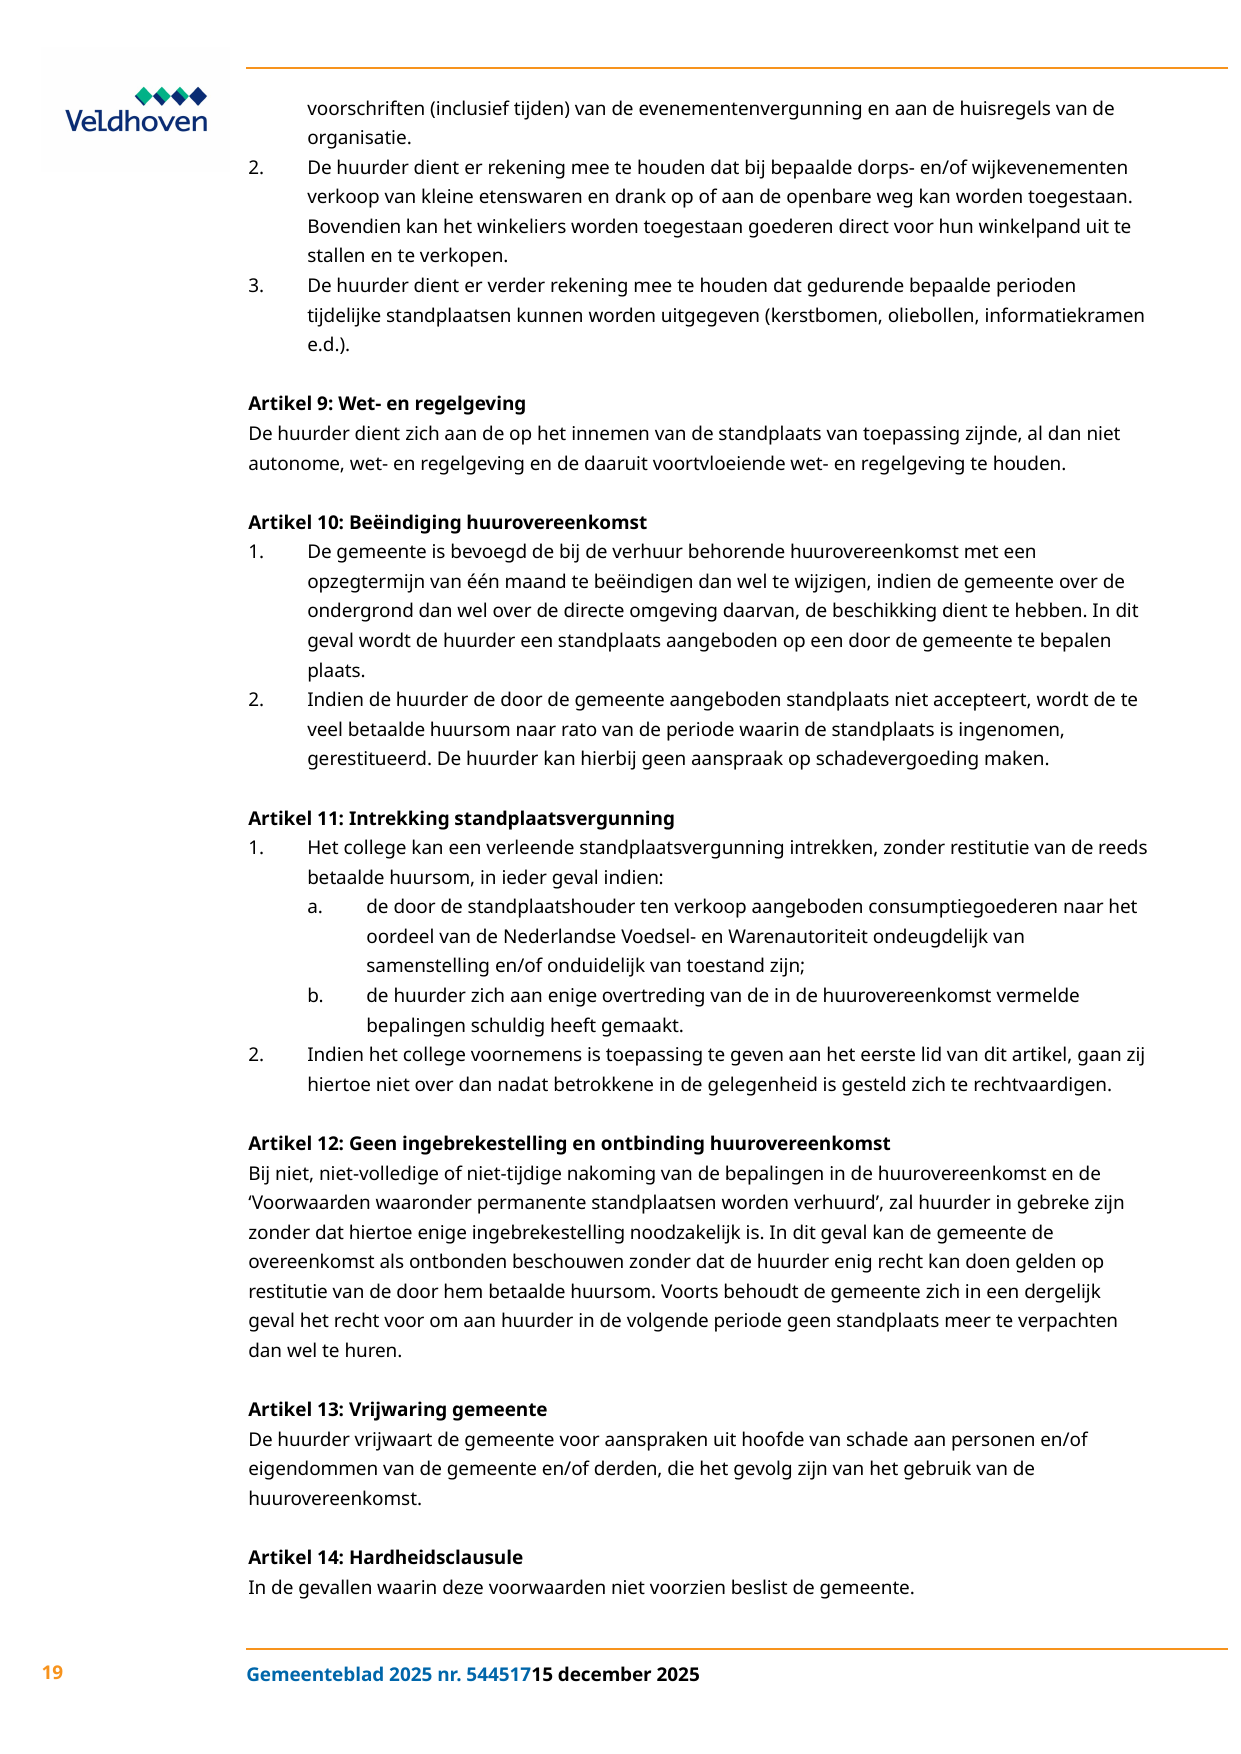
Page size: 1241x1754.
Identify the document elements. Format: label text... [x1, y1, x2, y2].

list de huurder zich aan enige overtreding van de in de huurovereenkomst vermelde bepalingen schuldig heeft gemaakt. [307, 982, 1152, 1038]
list De gemeente is bevoegd de bij de verhuur behorende huurovereenkomst met een opzegtermijn van één maand te beëindigen dan wel te wijzigen, indien de gemeente over de ondergrond dan wel over de directe omgeving daarvan, de beschikking dient te hebben. In dit geval wordt de huurder een standplaats aangeboden op een door de gemeente te bepalen plaats. [248, 538, 1152, 683]
text Artikel 14: Hardheidsclausule [248, 1544, 1152, 1570]
list De huurder dient er verder rekening mee te houden dat gedurende bepaalde perioden tijdelijke standplaatsen kunnen worden uitgegeven (kerstbomen, oliebollen, informatiekramen e.d.). [248, 272, 1152, 357]
text Artikel 13: Vrijwaring gemeente [248, 1396, 1152, 1422]
list de door de standplaatshouder ten verkoop aangeboden consumptiegoederen naar het oordeel van de Nederlandse Voedsel- en Warenautoriteit ondeugdelijk van samenstelling en/of onduidelijk van toestand zijn; [307, 893, 1152, 978]
text In de gevallen waarin deze voorwaarden niet voorzien beslist de gemeente. [248, 1574, 1152, 1600]
text Bij niet, niet-volledige of niet-tijdige nakoming van de bepalingen in de huurovereenkomst en de ‘Voorwaarden waaronder permanente standplaatsen worden verhuurd’, zal huurder in gebreke zijn zonder dat hiertoe enige ingebrekestelling noodzakelijk is. In dit geval kan de gemeente de overeenkomst als ontbonden beschouwen zonder dat de huurder enig recht kan doen gelden op restitutie van de door hem betaalde huursom. Voorts behoudt de gemeente zich in een dergelijk geval het recht voor om aan huurder in de volgende periode geen standplaats meer te verpachten dan wel te huren. [248, 1160, 1152, 1363]
text Artikel 10: Beëindiging huurovereenkomst [248, 509, 1152, 535]
list Indien het college voornemens is toepassing te geven aan het eerste lid van dit artikel, gaan zij hiertoe niet over dan nadat betrokkene in de gelegenheid is gesteld zich te rechtvaardigen. [248, 1041, 1152, 1097]
text Artikel 11: Intrekking standplaatsvergunning [248, 805, 1152, 831]
text Artikel 9: Wet- en regelgeving [248, 391, 1152, 416]
text De huurder dient zich aan de op het innemen van de standplaats van toepassing zijnde, al dan niet autonome, wet- en regelgeving en de daaruit voortvloeiende wet- en regelgeving te houden. [248, 420, 1152, 476]
list De huurder dient er rekening mee te houden dat bij bepaalde dorps- en/of wijkevenementen verkoop van kleine etenswaren en drank op of aan de openbare weg kan worden toegestaan. Bovendien kan het winkeliers worden toegestaan goederen direct voor hun winkelpand uit te stallen en te verkopen. [248, 154, 1152, 268]
list Het college kan een verleende standplaatsvergunning intrekken, zonder restitutie van de reeds betaalde huursom, in ieder geval indien: [248, 834, 1152, 890]
text De huurder vrijwaart de gemeente voor aanspraken uit hoofde van schade aan personen en/of eigendommen van de gemeente en/of derden, die het gevolg zijn van het gebruik van de huurovereenkomst. [248, 1426, 1152, 1511]
picture [41, 47, 231, 172]
list Indien de huurder de door de gemeente aangeboden standplaats niet accepteert, wordt de te veel betaalde huursom naar rato van de periode waarin de standplaats is ingenomen, gerestitueerd. De huurder kan hierbij geen aanspraak op schadevergoeding maken. [248, 686, 1152, 771]
text Artikel 12: Geen ingebrekestelling en ontbinding huurovereenkomst [248, 1130, 1152, 1156]
list voorschriften (inclusief tijden) van de evenementenvergunning en aan de huisregels van de organisatie. [248, 95, 1152, 150]
